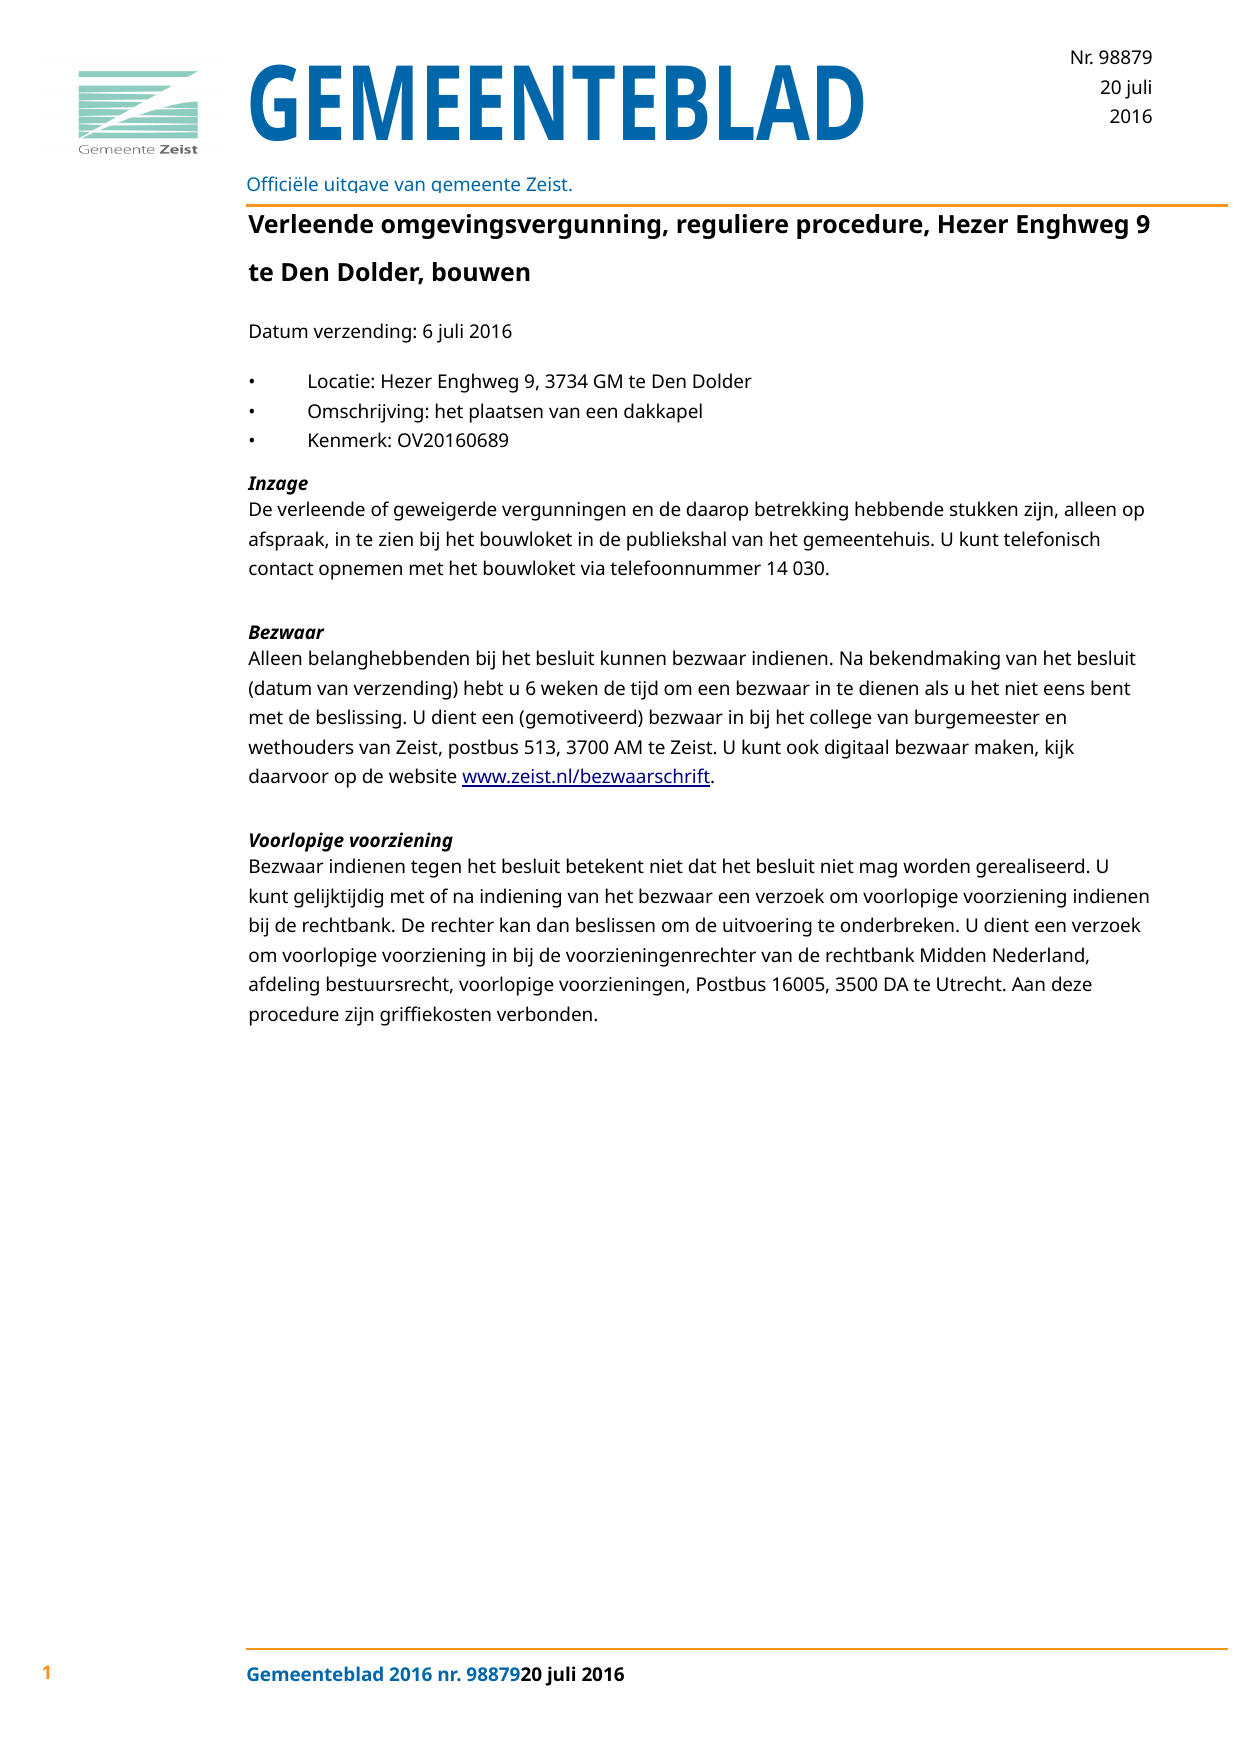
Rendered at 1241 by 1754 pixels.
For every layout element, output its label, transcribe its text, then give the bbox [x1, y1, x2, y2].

picture [41, 47, 231, 172]
text Alleen belanghebbenden bij het besluit kunnen bezwaar indienen. Na bekendmaking van het besluit (datum van verzending) hebt u 6 weken de tijd om een bezwaar in te dienen als u het niet eens bent met de beslissing. U dient een (gemotiveerd) bezwaar in bij het college van burgemeester en wethouders van Zeist, postbus 513, 3700 AM te Zeist. U kunt ook digitaal bezwaar maken, kijk daarvoor op de website www.zeist.nl/bezwaarschrift. [248, 645, 1152, 789]
text Voorlopige voorziening [248, 827, 1152, 853]
text Bezwaar indienen tegen het besluit betekent niet dat het besluit niet mag worden gerealiseerd. U kunt gelijktijdig met of na indiening van het bezwaar een verzoek om voorlopige voorziening indienen bij de rechtbank. De rechter kan dan beslissen om de uitvoering te onderbreken. U dient een verzoek om voorlopige voorziening in bij de voorzieningenrechter van de rechtbank Midden Nederland, afdeling bestuursrecht, voorlopige voorzieningen, Postbus 16005, 3500 DA te Utrecht. Aan deze procedure zijn griffiekosten verbonden. [248, 853, 1152, 1027]
text De verleende of geweigerde vergunningen en de daarop betrekking hebbende stukken zijn, alleen op afspraak, in te zien bij het bouwloket in de publiekshal van het gemeentehuis. U kunt telefonisch contact opnemen met het bouwloket via telefoonnummer 14 030. [248, 496, 1152, 581]
text Datum verzending: 6 juli 2016 [248, 318, 1152, 344]
list Kenmerk: OV20160689 [248, 427, 1152, 453]
text Bezwaar [248, 619, 1152, 645]
list Locatie: Hezer Enghweg 9, 3734 GM te Den Dolder [248, 368, 1152, 394]
text Inzage [248, 471, 1152, 496]
text Verleende omgevingsvergunning, reguliere procedure, Hezer Enghweg 9 te Den Dolder, bouwen [248, 207, 1152, 288]
list Omschrijving: het plaatsen van een dakkapel [248, 398, 1152, 424]
